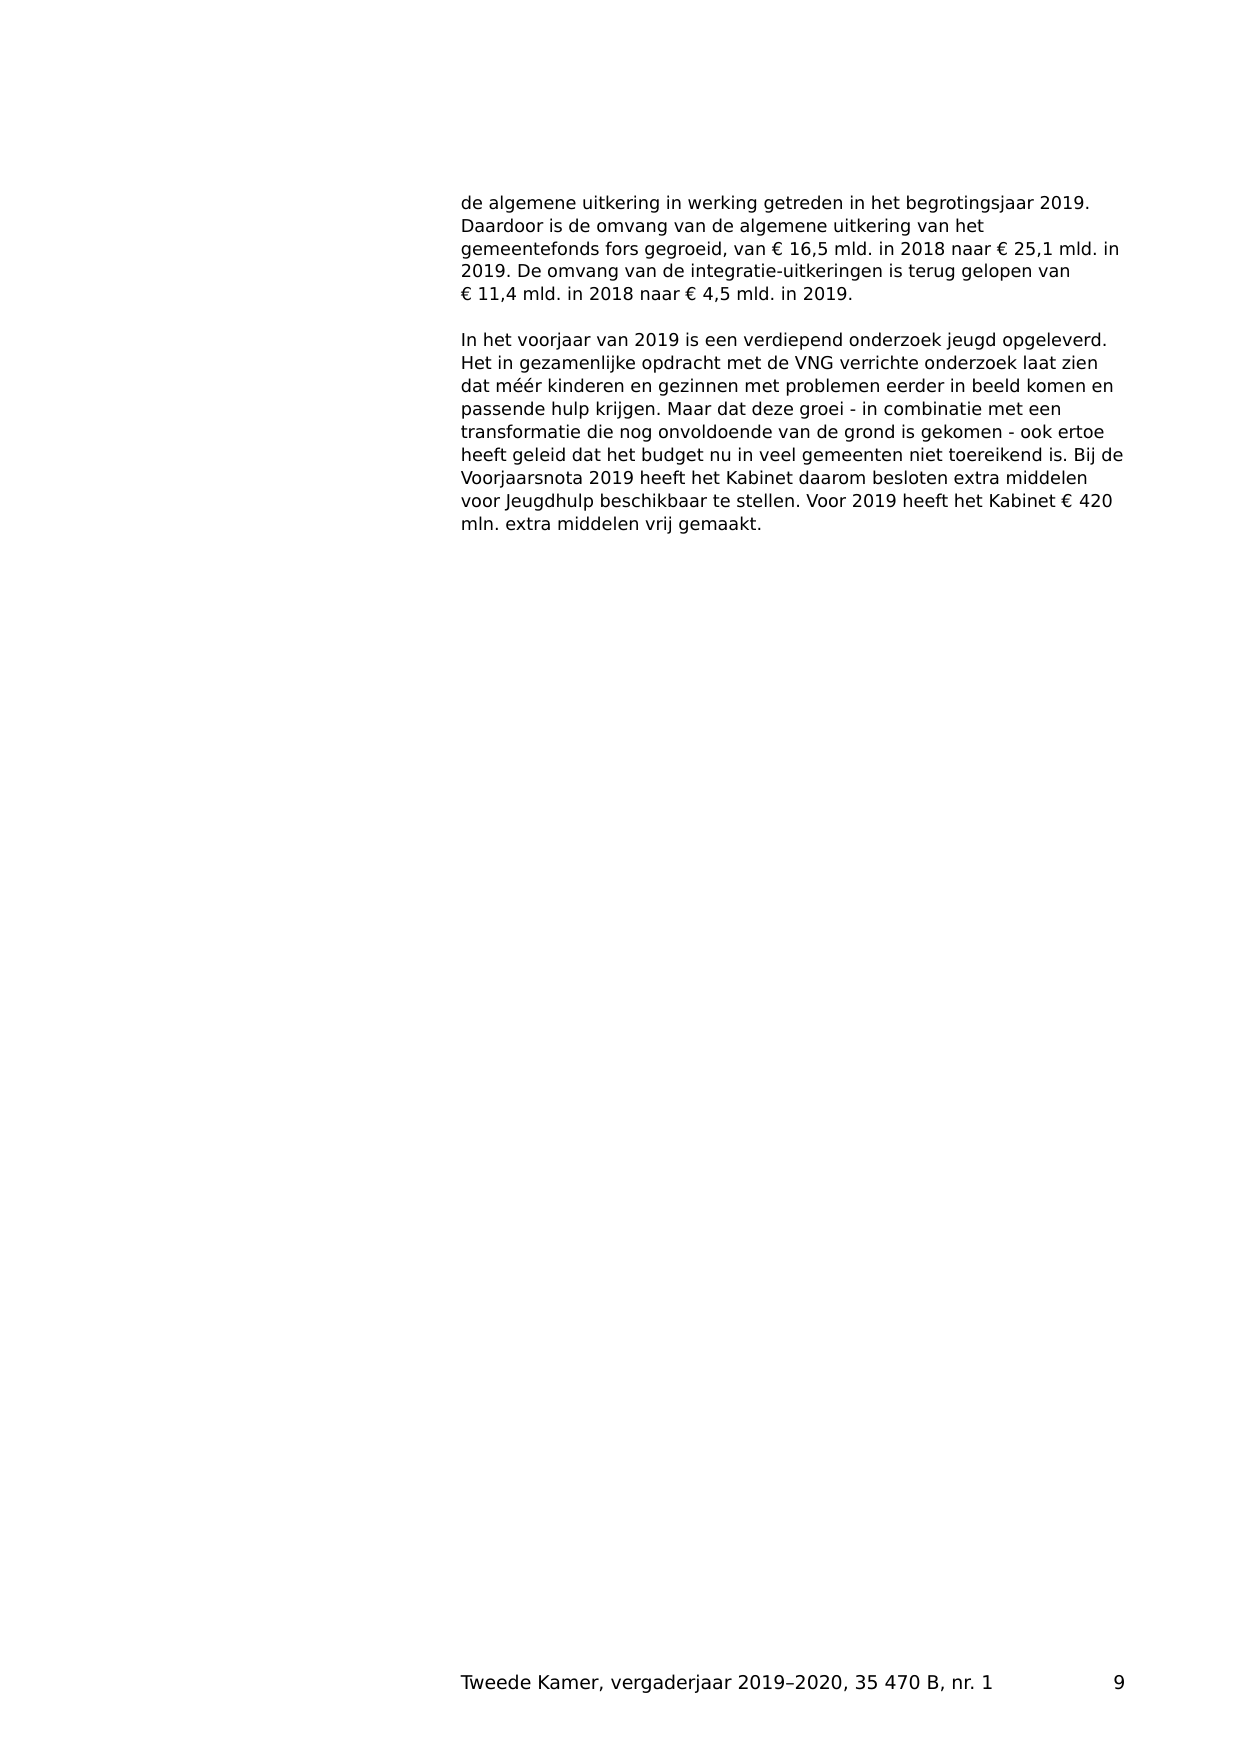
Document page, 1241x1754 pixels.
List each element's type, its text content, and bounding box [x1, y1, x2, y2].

text de algemene uitkering in werking getreden in het begrotingsjaar 2019. Daardoor is de omvang van de algemene uitkering van het gemeentefonds fors gegroeid, van € 16,5 mld. in 2018 naar € 25,1 mld. in 2019. De omvang van de integratie-uitkeringen is terug gelopen van € 11,4 mld. in 2018 naar € 4,5 mld. in 2019. [461, 191, 1125, 305]
text In het voorjaar van 2019 is een verdiepend onderzoek jeugd opgeleverd. Het in gezamenlijke opdracht met de VNG verrichte onderzoek laat zien dat méér kinderen en gezinnen met problemen eerder in beeld komen en passende hulp krijgen. Maar dat deze groei - in combinatie met een transformatie die nog onvoldoende van de grond is gekomen - ook ertoe heeft geleid dat het budget nu in veel gemeenten niet toereikend is. Bij de Voorjaarsnota 2019 heeft het Kabinet daarom besloten extra middelen voor Jeugdhulp beschikbaar te stellen. Voor 2019 heeft het Kabinet € 420 mln. extra middelen vrij gemaakt. [461, 328, 1125, 534]
